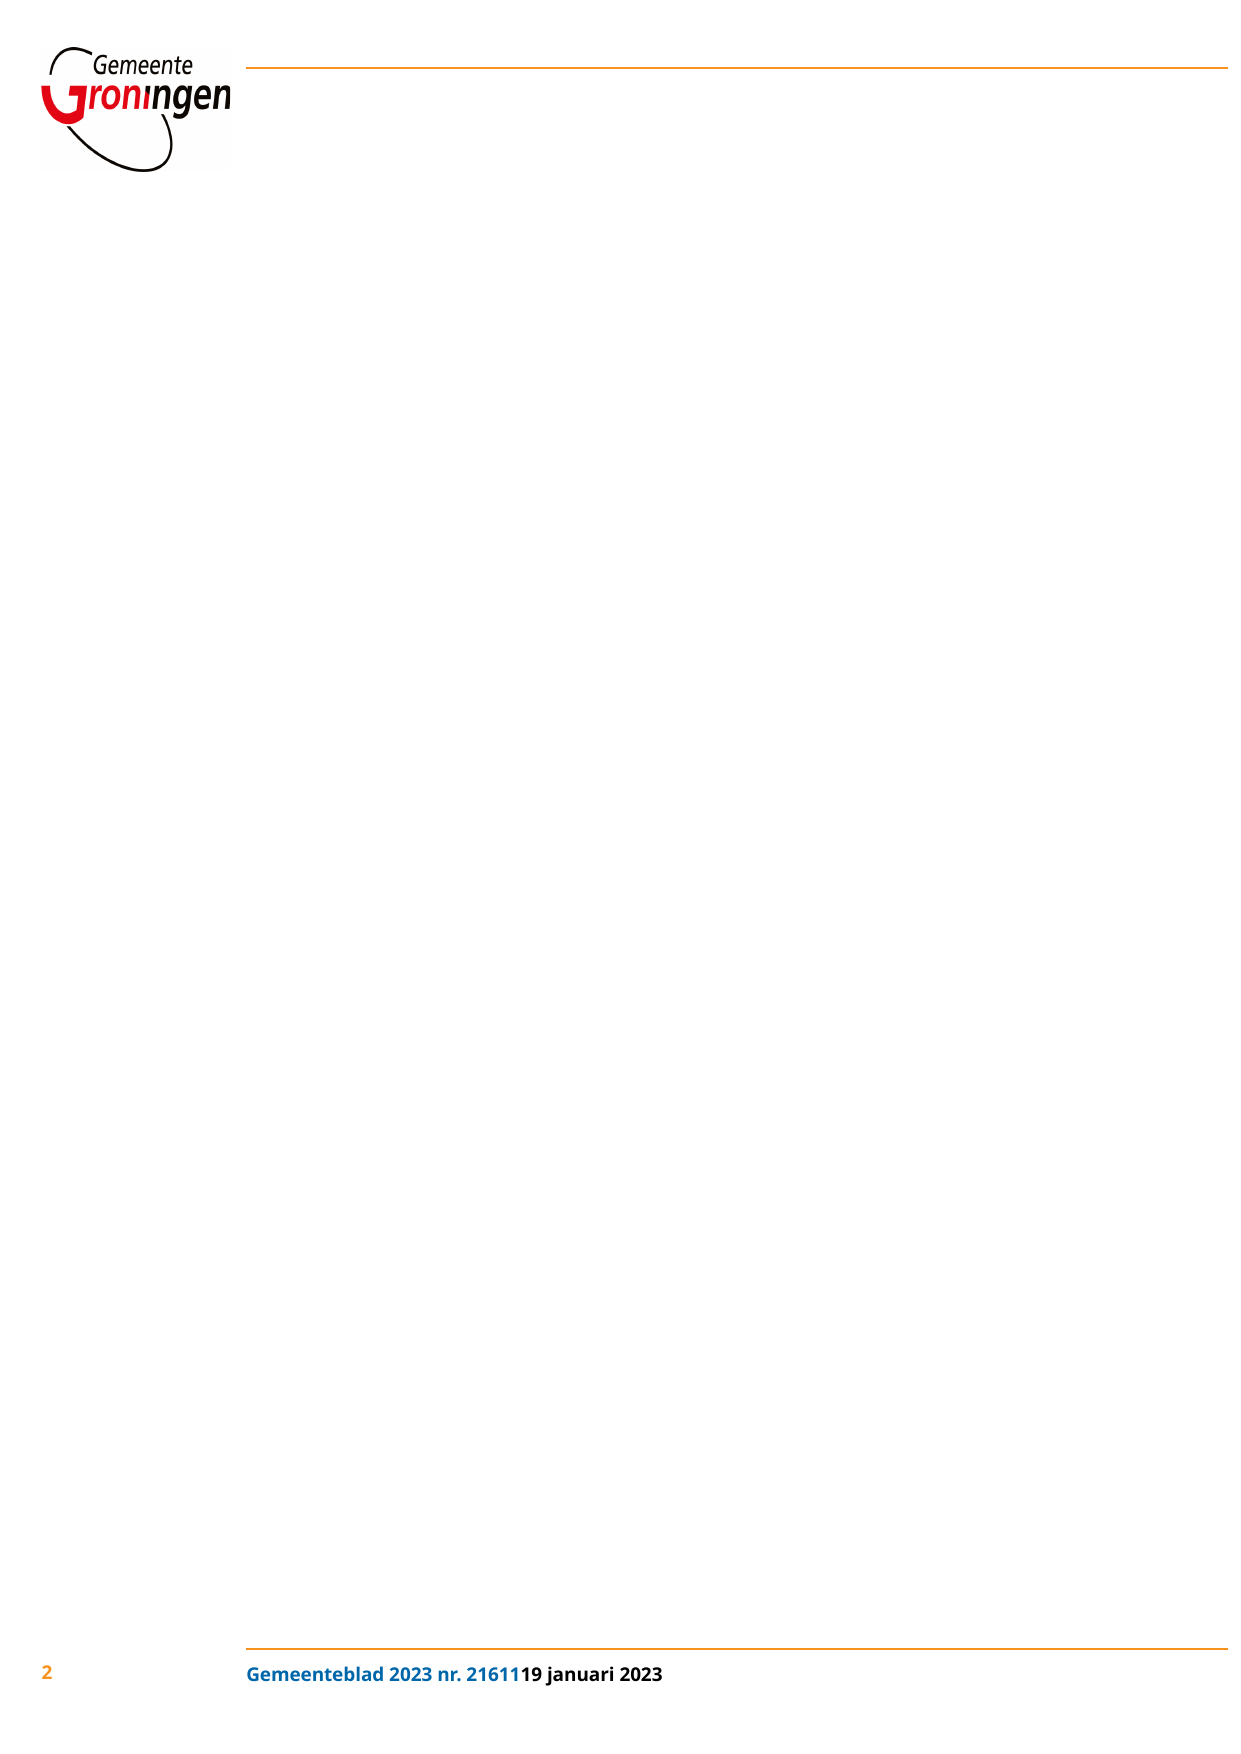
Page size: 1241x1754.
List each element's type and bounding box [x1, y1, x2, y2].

picture [41, 47, 231, 172]
